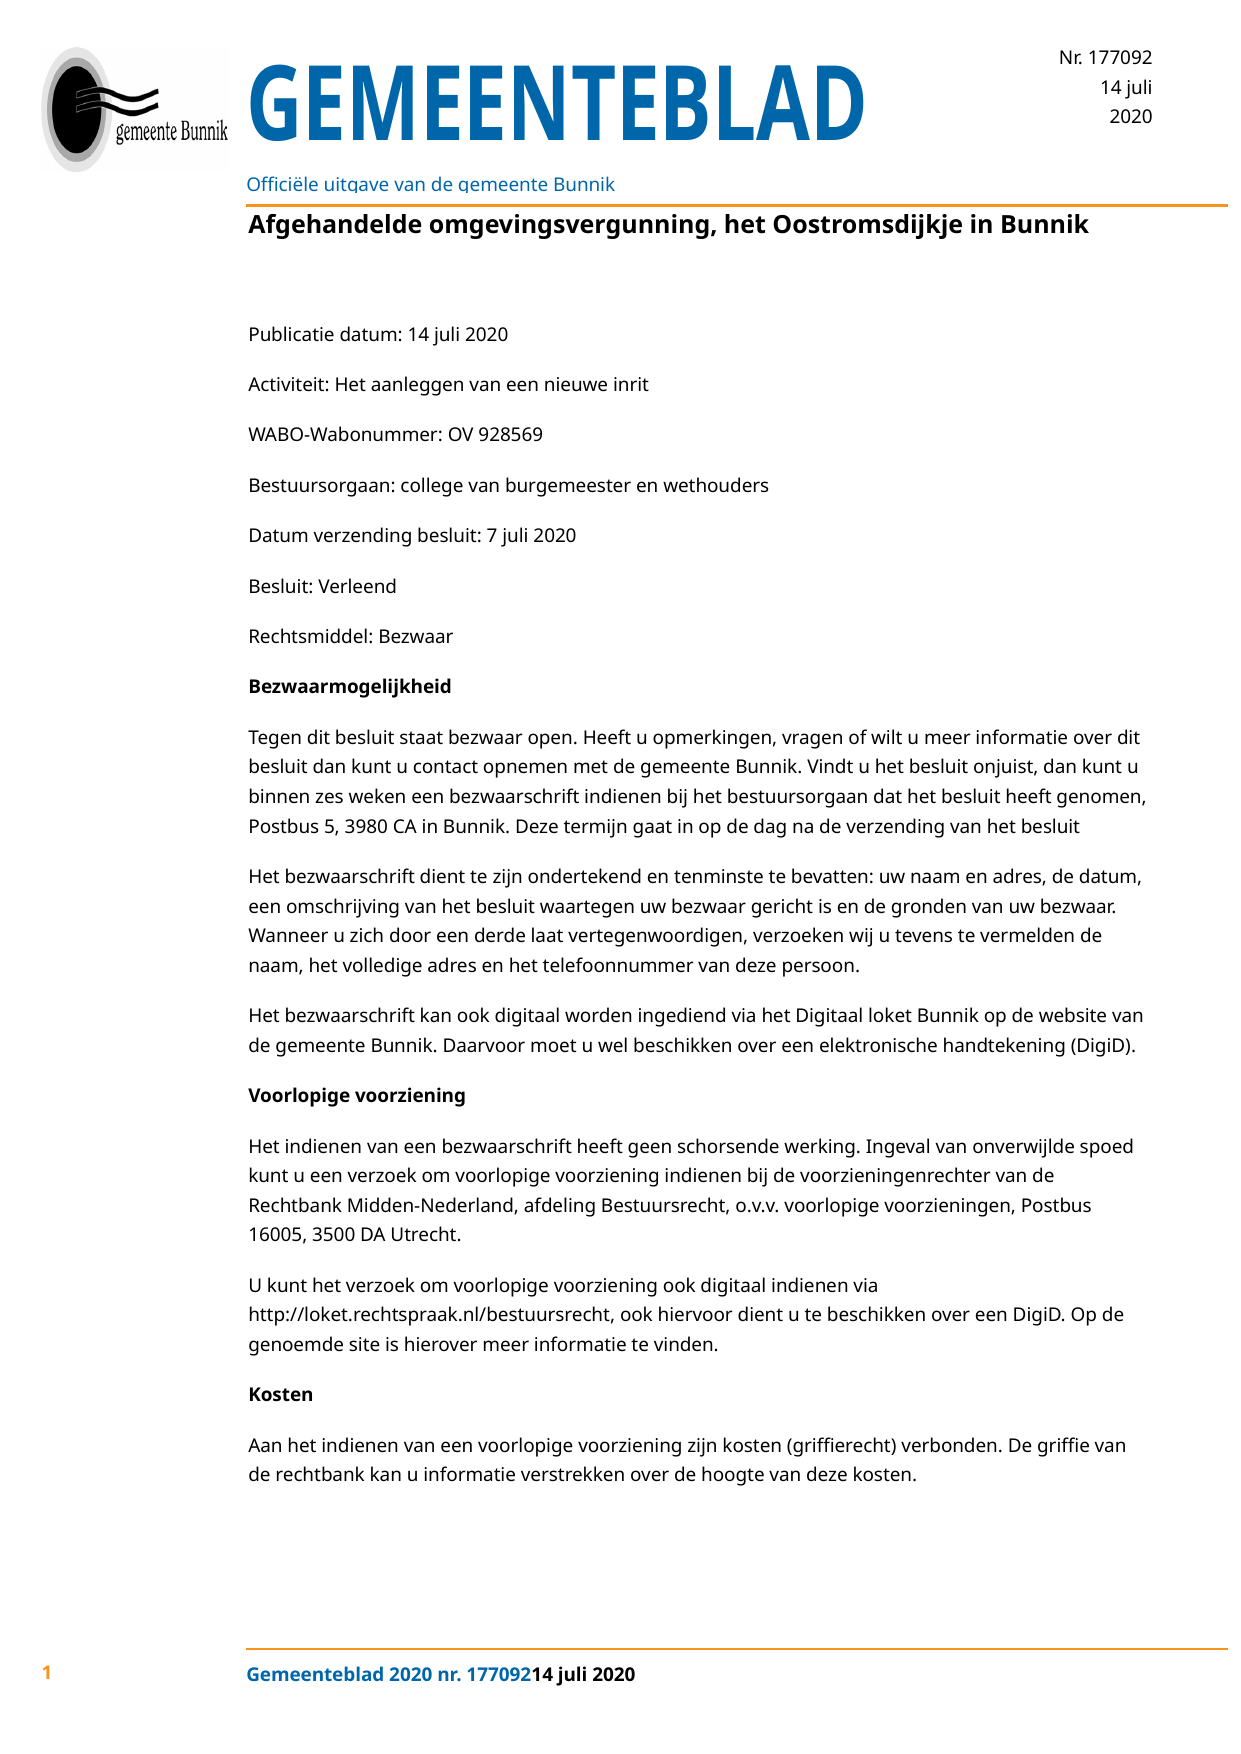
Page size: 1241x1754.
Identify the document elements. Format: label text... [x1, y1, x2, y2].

text Afgehandelde omgevingsvergunning, het Oostromsdijkje in Bunnik [248, 207, 1152, 241]
text Rechtsmiddel: Bezwaar [248, 623, 1152, 649]
text Het bezwaarschrift dient te zijn ondertekend en tenminste te bevatten: uw naam en adres, de datum, een omschrijving van het besluit waartegen uw bezwaar gericht is en de gronden van uw bezwaar. Wanneer u zich door een derde laat vertegenwoordigen, verzoeken wij u tevens te vermelden de naam, het volledige adres en het telefoonnummer van deze persoon. [248, 863, 1152, 978]
text Voorlopige voorziening [248, 1082, 1152, 1108]
text Het indienen van een bezwaarschrift heeft geen schorsende werking. Ingeval van onverwijlde spoed kunt u een verzoek om voorlopige voorziening indienen bij de voorzieningenrechter van de Rechtbank Midden-Nederland, afdeling Bestuursrecht, o.v.v. voorlopige voorzieningen, Postbus 16005, 3500 DA Utrecht. [248, 1133, 1152, 1247]
picture [41, 47, 231, 172]
text Aan het indienen van een voorlopige voorziening zijn kosten (griffierecht) verbonden. De griffie van de rechtbank kan u informatie verstrekken over de hoogte van deze kosten. [248, 1432, 1152, 1487]
text Bestuursorgaan: college van burgemeester en wethouders [248, 472, 1152, 498]
text Activiteit: Het aanleggen van een nieuwe inrit [248, 371, 1152, 397]
text Kosten [248, 1382, 1152, 1407]
text Besluit: Verleend [248, 573, 1152, 598]
text U kunt het verzoek om voorlopige voorziening ook digitaal indienen via http://loket.rechtspraak.nl/bestuursrecht, ook hiervoor dient u te beschikken over een DigiD. Op de genoemde site is hierover meer informatie te vinden. [248, 1272, 1152, 1357]
text Bezwaarmogelijkheid [248, 674, 1152, 699]
text Publicatie datum: 14 juli 2020 [248, 321, 1152, 346]
text Het bezwaarschrift kan ook digitaal worden ingediend via het Digitaal loket Bunnik op de website van de gemeente Bunnik. Daarvoor moet u wel beschikken over een elektronische handtekening (DigiD). [248, 1002, 1152, 1058]
text Datum verzending besluit: 7 juli 2020 [248, 522, 1152, 548]
text Tegen dit besluit staat bezwaar open. Heeft u opmerkingen, vragen of wilt u meer informatie over dit besluit dan kunt u contact opnemen met de gemeente Bunnik. Vindt u het besluit onjuist, dan kunt u binnen zes weken een bezwaarschrift indienen bij het bestuursorgaan dat het besluit heeft genomen, Postbus 5, 3980 CA in Bunnik. Deze termijn gaat in op de dag na de verzending van het besluit [248, 724, 1152, 838]
text WABO-Wabonummer: OV 928569 [248, 422, 1152, 447]
